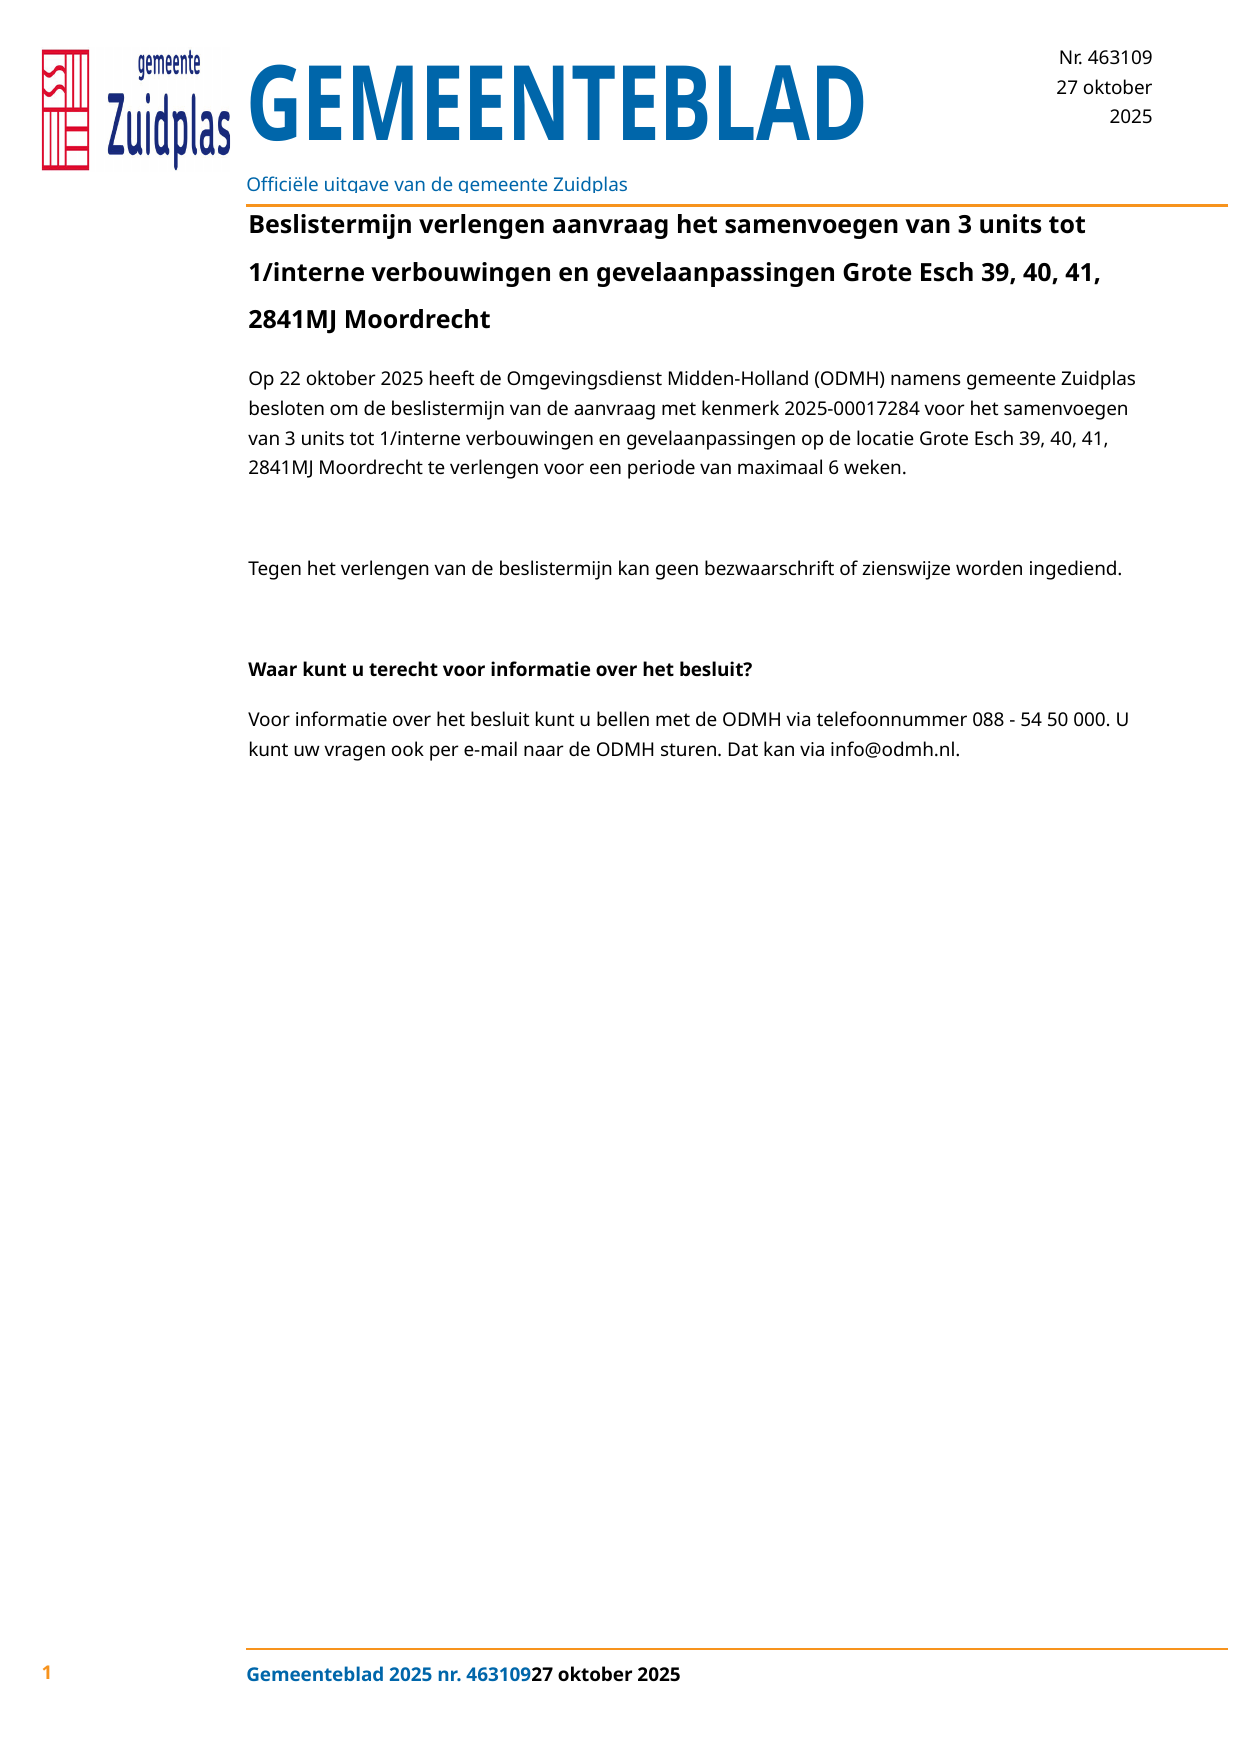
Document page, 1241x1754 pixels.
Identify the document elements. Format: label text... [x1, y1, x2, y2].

text Tegen het verlengen van de beslistermijn kan geen bezwaarschrift of zienswijze worden ingediend. [248, 555, 1152, 581]
picture [41, 47, 231, 172]
text Op 22 oktober 2025 heeft de Omgevingsdienst Midden-Holland (ODMH) namens gemeente Zuidplas besloten om de beslistermijn van de aanvraag met kenmerk 2025-00017284 voor het samenvoegen van 3 units tot 1/interne verbouwingen en gevelaanpassingen op de locatie Grote Esch 39, 40, 41, 2841MJ Moordrecht te verlengen voor een periode van maximaal 6 weken. [248, 366, 1152, 480]
text Beslistermijn verlengen aanvraag het samenvoegen van 3 units tot 1/interne verbouwingen en gevelaanpassingen Grote Esch 39, 40, 41, 2841MJ Moordrecht [248, 207, 1152, 336]
text Waar kunt u terecht voor informatie over het besluit? [248, 656, 1152, 682]
text Voor informatie over het besluit kunt u bellen met de ODMH via telefoonnummer 088 - 54 50 000. U kunt uw vragen ook per e-mail naar de ODMH sturen. Dat kan via info@odmh.nl. [248, 706, 1152, 762]
